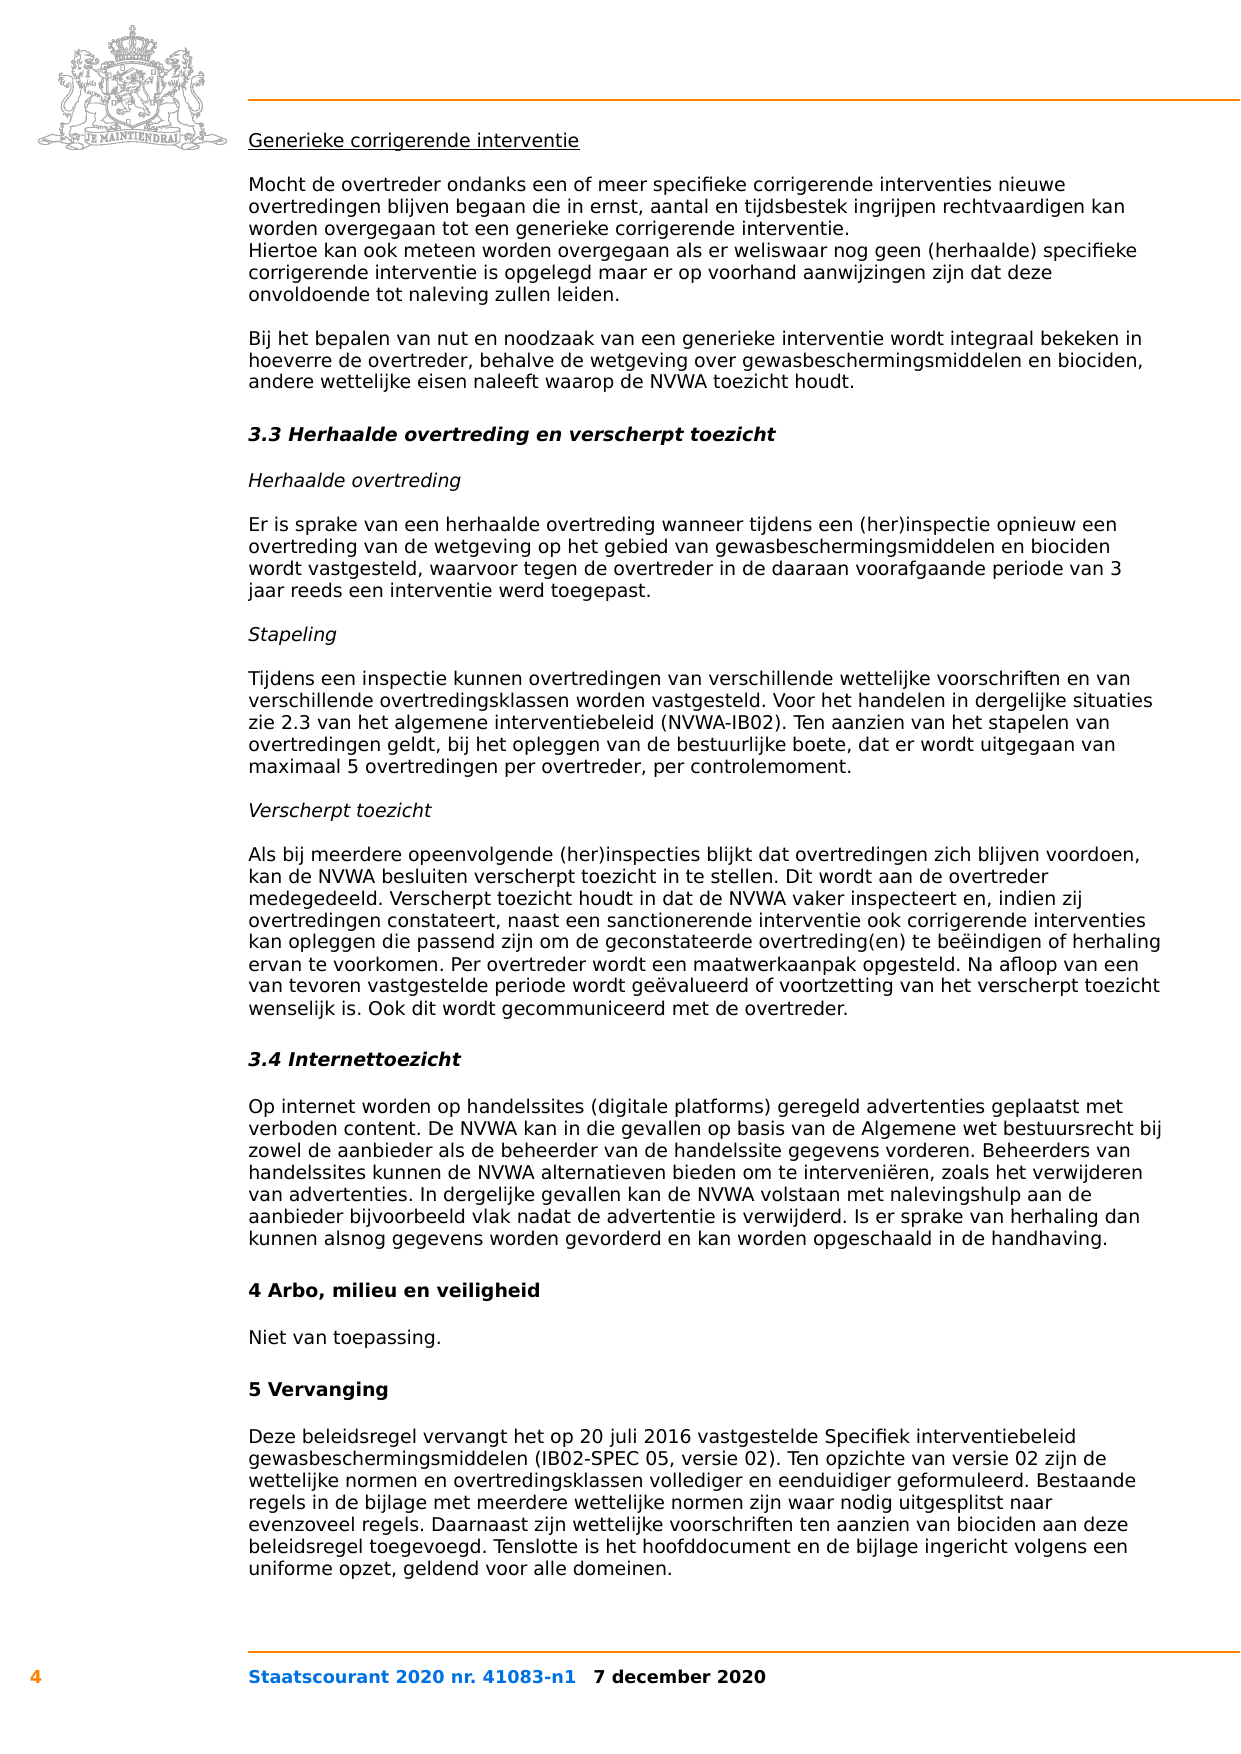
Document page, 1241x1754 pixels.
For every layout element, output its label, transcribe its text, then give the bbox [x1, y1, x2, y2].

text Er is sprake van een herhaalde overtreding wanneer tijdens een (her)inspectie opnieuw een overtreding van de wetgeving op het gebied van gewasbeschermingsmiddelen en biociden wordt vastgesteld, waarvoor tegen de overtreder in de daaraan voorafgaande periode van 3 jaar reeds een interventie werd toegepast. [248, 514, 1163, 602]
text Deze beleidsregel vervangt het op 20 juli 2016 vastgestelde Specifiek interventiebeleid gewasbeschermingsmiddelen (IB02-SPEC 05, versie 02). Ten opzichte van versie 02 zijn de wettelijke normen en overtredingsklassen vollediger en eenduidiger geformuleerd. Bestaande regels in de bijlage met meerdere wettelijke normen zijn waar nodig uitgesplitst naar evenzoveel regels. Daarnaast zijn wettelijke voorschriften ten aanzien van biociden aan deze beleidsregel toegevoegd. Tenslotte is het hoofddocument en de bijlage ingericht volgens een uniforme opzet, geldend voor alle domeinen. [248, 1426, 1163, 1580]
text Op internet worden op handelssites (digitale platforms) geregeld advertenties geplaatst met verboden content. De NVWA kan in die gevallen op basis van de Algemene wet bestuursrecht bij zowel de aanbieder als de beheerder van de handelssite gegevens vorderen. Beheerders van handelssites kunnen de NVWA alternatieven bieden om te interveniëren, zoals het verwijderen van advertenties. In dergelijke gevallen kan de NVWA volstaan met nalevingshulp aan de aanbieder bijvoorbeeld vlak nadat de advertentie is verwijderd. Is er sprake van herhaling dan kunnen alsnog gegevens worden gevorderd en kan worden opgeschaald in de handhaving. [248, 1096, 1163, 1250]
subtitle Stapeling [248, 624, 1163, 646]
subtitle 3.4 Internettoezicht [248, 1049, 1163, 1071]
text Hiertoe kan ook meteen worden overgegaan als er weliswaar nog geen (herhaalde) specifieke corrigerende interventie is opgelegd maar er op voorhand aanwijzingen zijn dat deze onvoldoende tot naleving zullen leiden. [248, 240, 1163, 306]
text Tijdens een inspectie kunnen overtredingen van verschillende wettelijke voorschriften en van verschillende overtredingsklassen worden vastgesteld. Voor het handelen in dergelijke situaties zie 2.3 van het algemene interventiebeleid (NVWA-IB02). Ten aanzien van het stapelen van overtredingen geldt, bij het opleggen van de bestuurlijke boete, dat er wordt uitgegaan van maximaal 5 overtredingen per overtreder, per controlemoment. [248, 668, 1163, 778]
text Als bij meerdere opeenvolgende (her)inspecties blijkt dat overtredingen zich blijven voordoen, kan de NVWA besluiten verscherpt toezicht in te stellen. Dit wordt aan de overtreder medegedeeld. Verscherpt toezicht houdt in dat de NVWA vaker inspecteert en, indien zij overtredingen constateert, naast een sanctionerende interventie ook corrigerende interventies kan opleggen die passend zijn om de geconstateerde overtreding(en) te beëindigen of herhaling ervan te voorkomen. Per overtreder wordt een maatwerkaanpak opgesteld. Na afloop van een van tevoren vastgestelde periode wordt geëvalueerd of voortzetting van het verscherpt toezicht wenselijk is. Ook dit wordt gecommuniceerd met de overtreder. [248, 843, 1163, 1019]
text Mocht de overtreder ondanks een of meer specifieke corrigerende interventies nieuwe overtredingen blijven begaan die in ernst, aantal en tijdsbestek ingrijpen rechtvaardigen kan worden overgegaan tot een generieke corrigerende interventie. [248, 174, 1163, 240]
subtitle Verscherpt toezicht [248, 800, 1163, 822]
text Bij het bepalen van nut en noodzaak van een generieke interventie wordt integraal bekeken in hoeverre de overtreder, behalve de wetgeving over gewasbeschermingsmiddelen en biociden, andere wettelijke eisen naleeft waarop de NVWA toezicht houdt. [248, 327, 1163, 393]
subtitle 3.3 Herhaalde overtreding en verscherpt toezicht [248, 423, 1163, 445]
subtitle 4 Arbo, milieu en veiligheid [248, 1280, 1163, 1302]
subtitle Herhaalde overtreding [248, 470, 1163, 492]
subtitle Generieke corrigerende interventie [248, 130, 1163, 152]
text Niet van toepassing. [248, 1327, 1163, 1349]
picture [38, 25, 227, 150]
subtitle 5 Vervanging [248, 1379, 1163, 1401]
